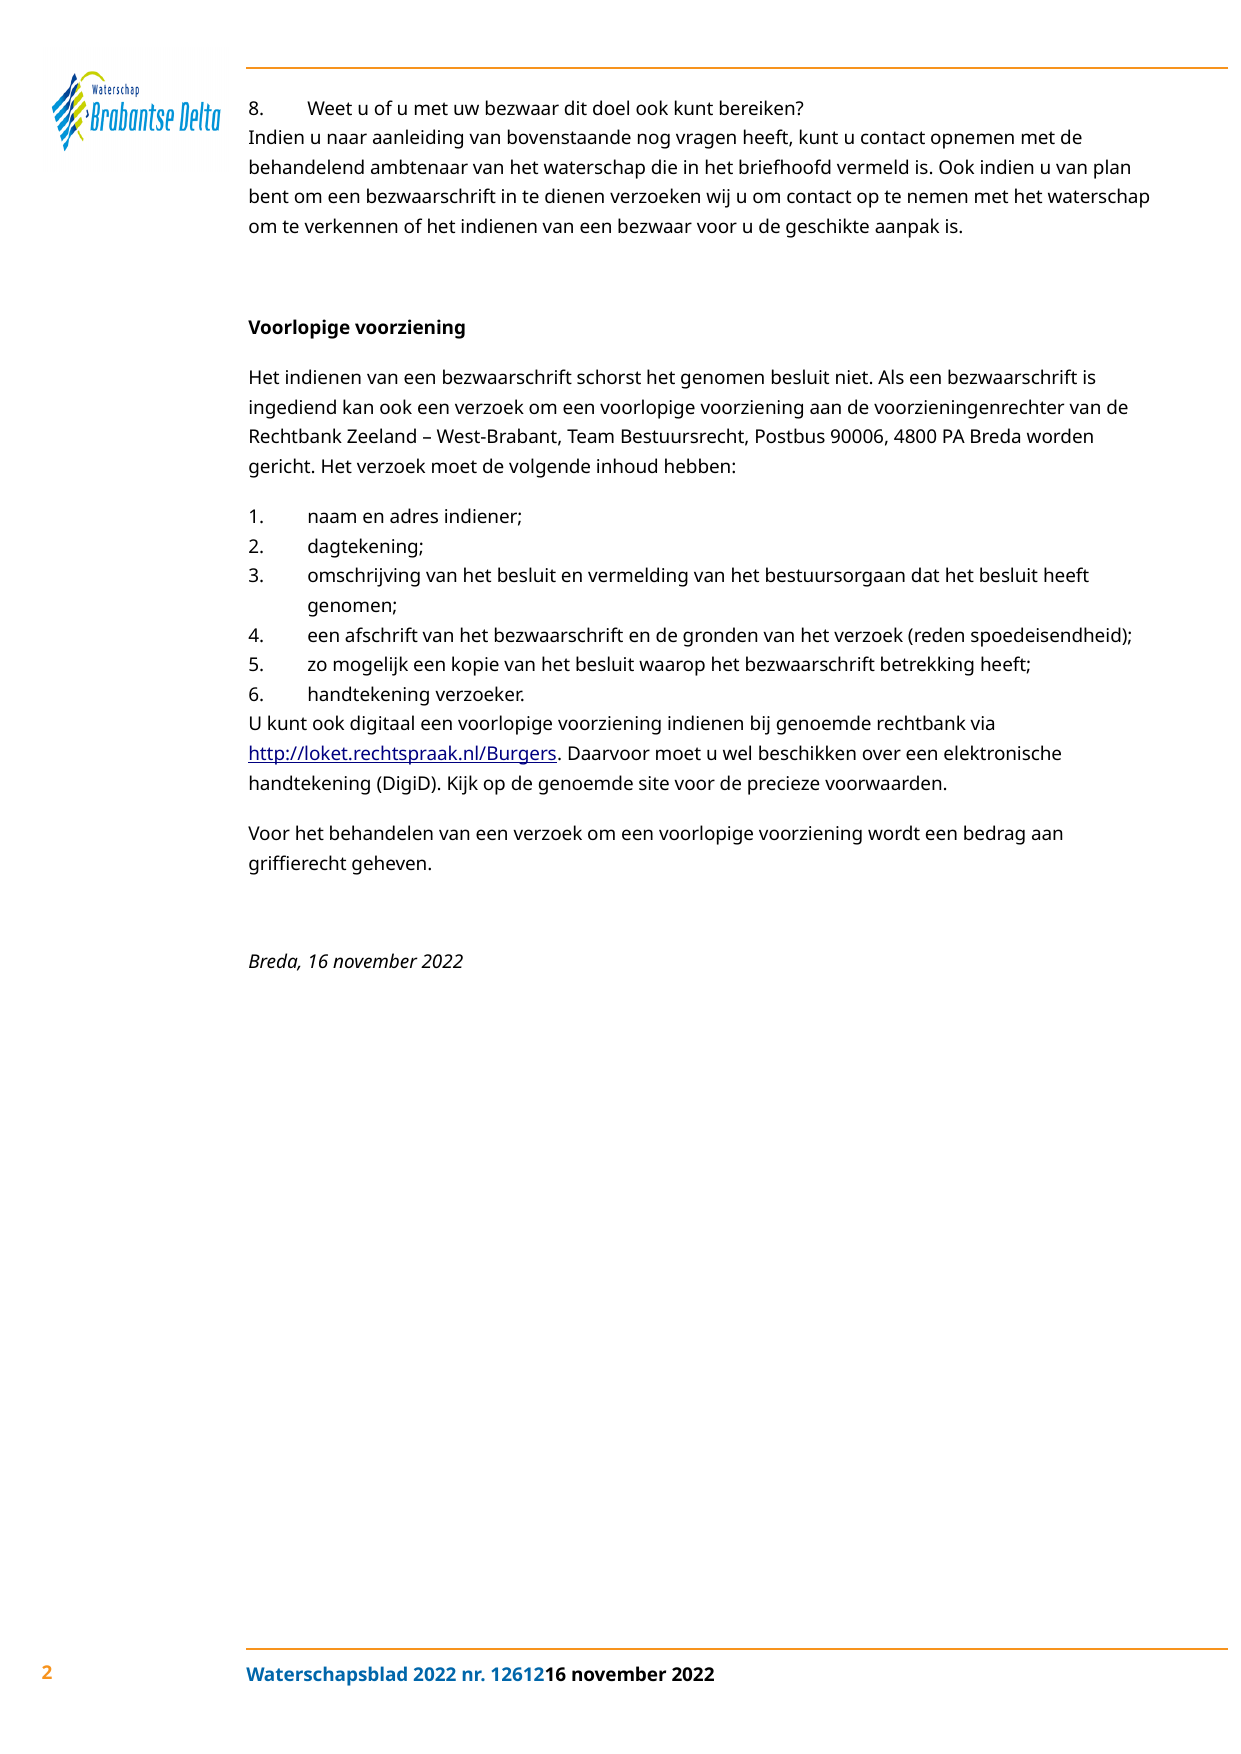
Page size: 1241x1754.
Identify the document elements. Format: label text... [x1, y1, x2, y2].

list dagtekening; [248, 533, 1152, 559]
text Breda, 16 november 2022 [248, 948, 1152, 974]
list omschrijving van het besluit en vermelding van het bestuursorgaan dat het besluit heeft genomen; [248, 563, 1152, 618]
list handtekening verzoeker. [248, 681, 1152, 707]
list Weet u of u met uw bezwaar dit doel ook kunt bereiken? [248, 95, 1152, 121]
list een afschrift van het bezwaarschrift en de gronden van het verzoek (reden spoedeisendheid); [248, 622, 1152, 648]
text Indien u naar aanleiding van bovenstaande nog vragen heeft, kunt u contact opnemen met de behandelend ambtenaar van het waterschap die in het briefhoofd vermeld is. Ook indien u van plan bent om een bezwaarschrift in te dienen verzoeken wij u om contact op te nemen met het waterschap om te verkennen of het indienen van een bezwaar voor u de geschikte aanpak is. [248, 124, 1152, 239]
picture [41, 47, 231, 172]
text Het indienen van een bezwaarschrift schorst het genomen besluit niet. Als een bezwaarschrift is ingediend kan ook een verzoek om een voorlopige voorziening aan de voorzieningenrechter van de Rechtbank Zeeland – West-Brabant, Team Bestuursrecht, Postbus 90006, 4800 PA Breda worden gericht. Het verzoek moet de volgende inhoud hebben: [248, 364, 1152, 479]
text Voor het behandelen van een verzoek om een voorlopige voorziening wordt een bedrag aan griffierecht geheven. [248, 820, 1152, 876]
text Voorlopige voorziening [248, 314, 1152, 340]
list naam en adres indiener; [248, 503, 1152, 529]
list zo mogelijk een kopie van het besluit waarop het bezwaarschrift betrekking heeft; [248, 651, 1152, 677]
text U kunt ook digitaal een voorlopige voorziening indienen bij genoemde rechtbank via http://loket.rechtspraak.nl/Burgers. Daarvoor moet u wel beschikken over een elektronische handtekening (DigiD). Kijk op de genoemde site voor de precieze voorwaarden. [248, 711, 1152, 796]
